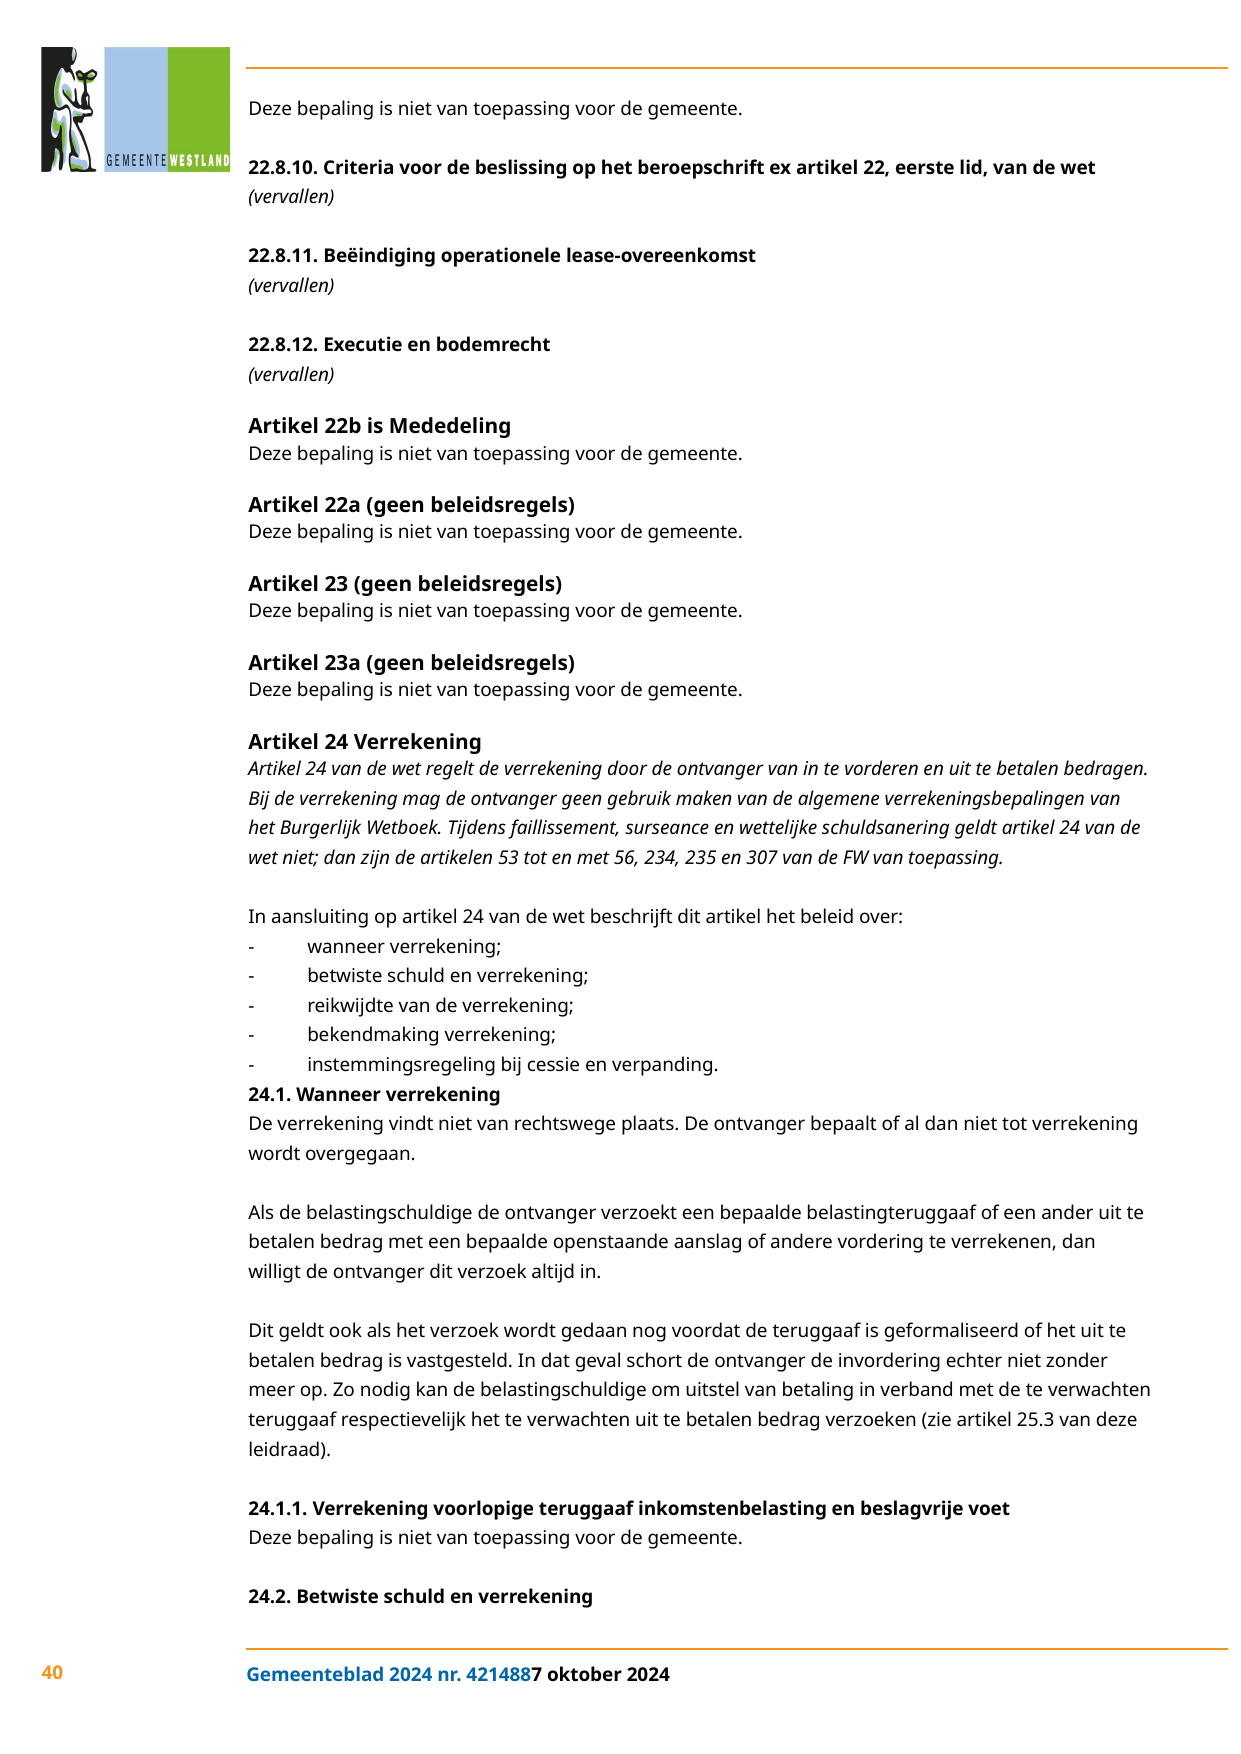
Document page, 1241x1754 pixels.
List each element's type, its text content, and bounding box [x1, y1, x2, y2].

text 22.8.11. Beëindiging operationele lease-overeenkomst [248, 243, 1152, 268]
list wanneer verrekening; [248, 933, 1152, 958]
text Als de belastingschuldige de ontvanger verzoekt een bepaalde belastingteruggaaf of een ander uit te betalen bedrag met een bepaalde openstaande aanslag of andere vordering te verrekenen, dan willigt de ontvanger dit verzoek altijd in. [248, 1199, 1152, 1284]
text 24.2. Betwiste schuld en verrekening [248, 1584, 1152, 1609]
text 24.1. Wanneer verrekening [248, 1081, 1152, 1106]
list reikwijdte van de verrekening; [248, 992, 1152, 1018]
text Deze bepaling is niet van toepassing voor de gemeente. [248, 519, 1152, 544]
text (vervallen) [248, 183, 1152, 209]
text Artikel 24 Verrekening [248, 727, 1152, 755]
text (vervallen) [248, 272, 1152, 298]
list instemmingsregeling bij cessie en verpanding. [248, 1051, 1152, 1077]
text Dit geldt ook als het verzoek wordt gedaan nog voordat de teruggaaf is geformaliseerd of het uit te betalen bedrag is vastgesteld. In dat geval schort de ontvanger de invordering echter niet zonder meer op. Zo nodig kan de belastingschuldige om uitstel van betaling in verband met de te verwachten teruggaaf respectievelijk het te verwachten uit te betalen bedrag verzoeken (zie artikel 25.3 van deze leidraad). [248, 1317, 1152, 1461]
picture [41, 47, 231, 172]
text Artikel 23 (geen beleidsregels) [248, 569, 1152, 598]
text Artikel 22b is Mededeling [248, 411, 1152, 440]
text Deze bepaling is niet van toepassing voor de gemeente. [248, 95, 1152, 121]
text Artikel 24 van de wet regelt de verrekening door de ontvanger van in te vorderen en uit te betalen bedragen. Bij de verrekening mag de ontvanger geen gebruik maken van de algemene verrekeningsbepalingen van het Burgerlijk Wetboek. Tijdens faillissement, surseance en wettelijke schuldsanering geldt artikel 24 van de wet niet; dan zijn de artikelen 53 tot en met 56, 234, 235 en 307 van de FW van toepassing. [248, 755, 1152, 870]
text Deze bepaling is niet van toepassing voor de gemeente. [248, 1524, 1152, 1550]
text Artikel 23a (geen beleidsregels) [248, 648, 1152, 676]
text Deze bepaling is niet van toepassing voor de gemeente. [248, 598, 1152, 623]
text Artikel 22a (geen beleidsregels) [248, 490, 1152, 519]
list betwiste schuld en verrekening; [248, 962, 1152, 988]
text 24.1.1. Verrekening voorlopige teruggaaf inkomstenbelasting en beslagvrije voet [248, 1495, 1152, 1521]
text Deze bepaling is niet van toepassing voor de gemeente. [248, 440, 1152, 466]
text Deze bepaling is niet van toepassing voor de gemeente. [248, 676, 1152, 702]
text In aansluiting op artikel 24 van de wet beschrijft dit artikel het beleid over: [248, 903, 1152, 929]
text (vervallen) [248, 361, 1152, 387]
list bekendmaking verrekening; [248, 1022, 1152, 1047]
text 22.8.10. Criteria voor de beslissing op het beroepschrift ex artikel 22, eerste lid, van de wet [248, 154, 1152, 180]
text De verrekening vindt niet van rechtswege plaats. De ontvanger bepaalt of al dan niet tot verrekening wordt overgegaan. [248, 1110, 1152, 1166]
text 22.8.12. Executie en bodemrecht [248, 331, 1152, 357]
